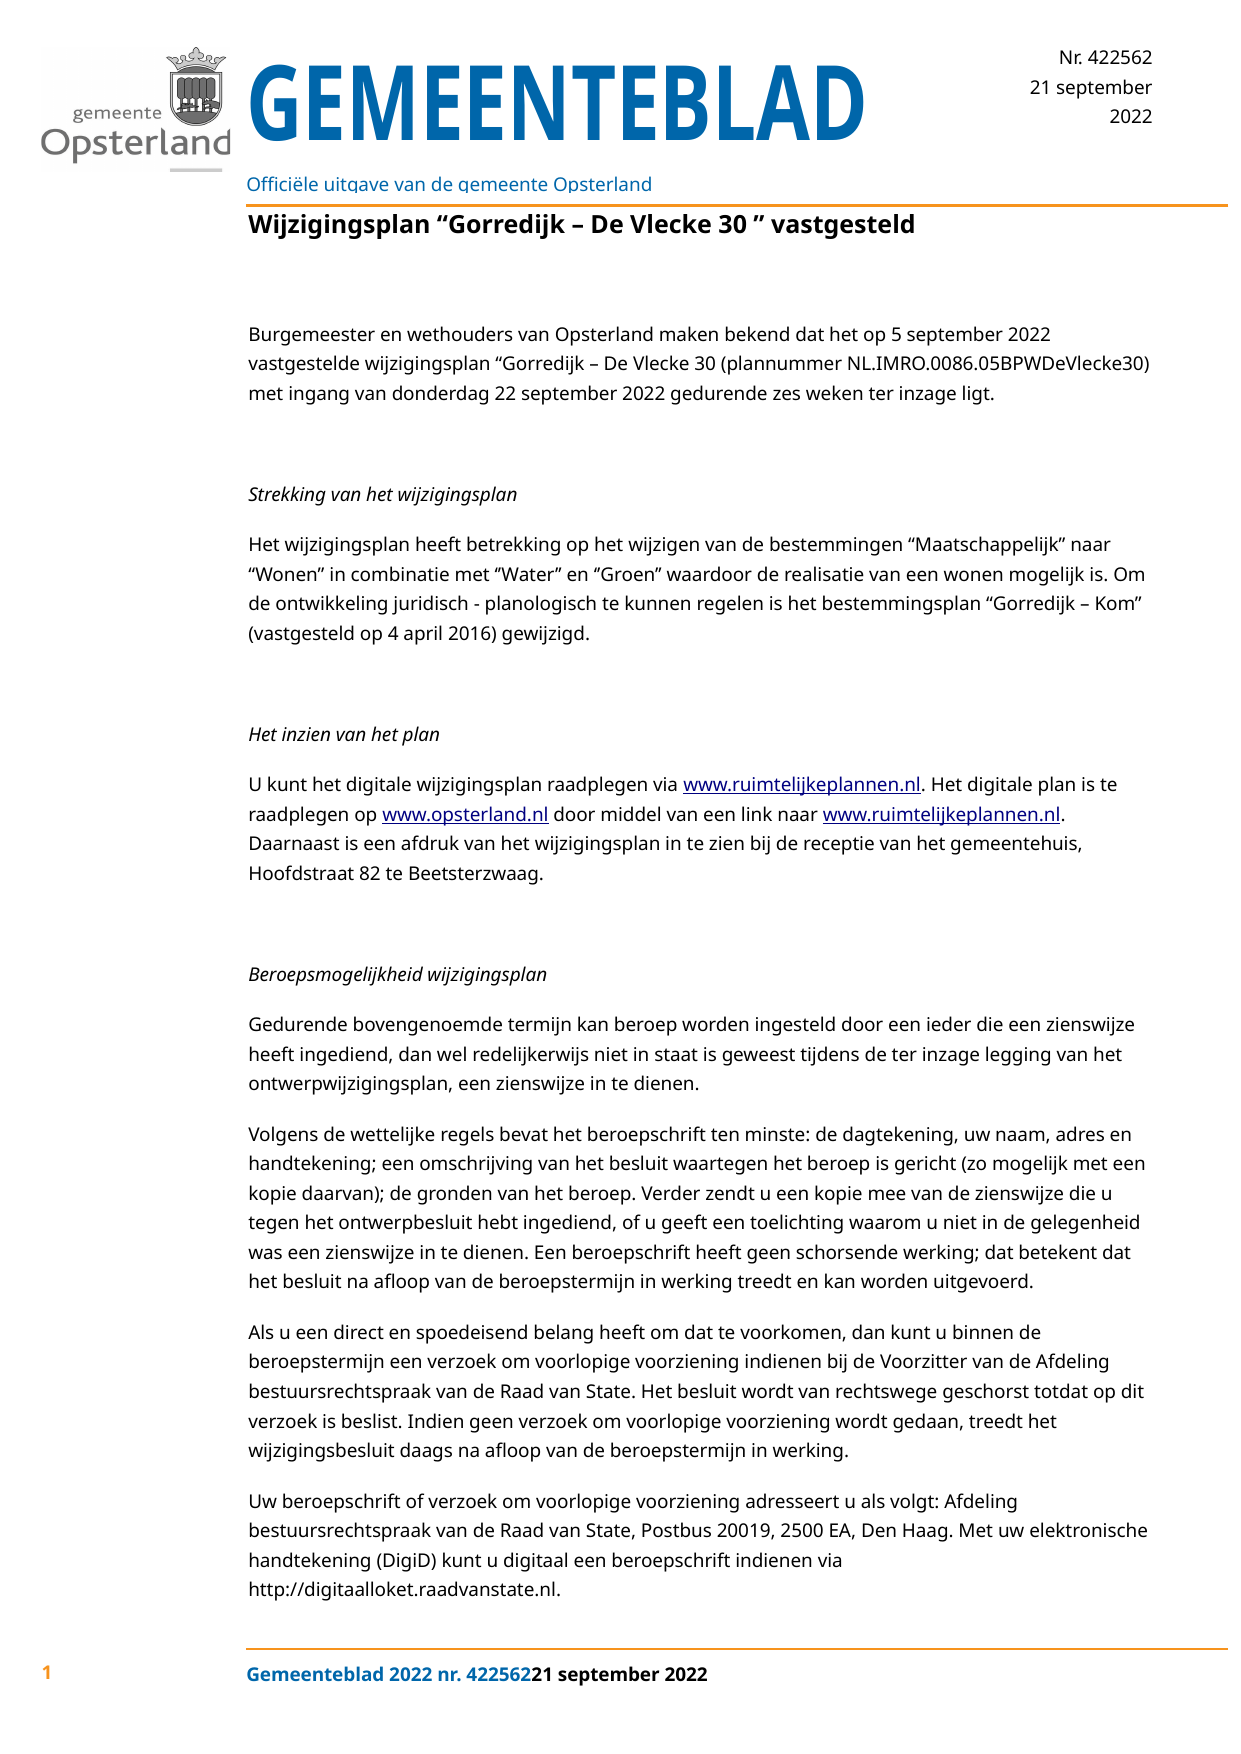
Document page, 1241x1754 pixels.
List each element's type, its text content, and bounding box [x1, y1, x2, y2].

text Het wijzigingsplan heeft betrekking op het wijzigen van de bestemmingen “Maatschappelijk” naar “Wonen” in combinatie met ‘’Water’’ en ‘’Groen’’ waardoor de realisatie van een wonen mogelijk is. Om de ontwikkeling juridisch - planologisch te kunnen regelen is het bestemmingsplan “Gorredijk – Kom” (vastgesteld op 4 april 2016) gewijzigd. [248, 531, 1152, 646]
text Wijzigingsplan “Gorredijk – De Vlecke 30 ” vastgesteld [248, 207, 1152, 241]
text Uw beroepschrift of verzoek om voorlopige voorziening adresseert u als volgt: Afdeling bestuursrechtspraak van de Raad van State, Postbus 20019, 2500 EA, Den Haag. Met uw elektronische handtekening (DigiD) kunt u digitaal een beroepschrift indienen via http://digitaalloket.raadvanstate.nl. [248, 1488, 1152, 1602]
text Als u een direct en spoedeisend belang heeft om dat te voorkomen, dan kunt u binnen de beroepstermijn een verzoek om voorlopige voorziening indienen bij de Voorzitter van de Afdeling bestuursrechtspraak van de Raad van State. Het besluit wordt van rechtswege geschorst totdat op dit verzoek is beslist. Indien geen verzoek om voorlopige voorziening wordt gedaan, treedt het wijzigingsbesluit daags na afloop van de beroepstermijn in werking. [248, 1319, 1152, 1463]
text Volgens de wettelijke regels bevat het beroepschrift ten minste: de dagtekening, uw naam, adres en handtekening; een omschrijving van het besluit waartegen het beroep is gericht (zo mogelijk met een kopie daarvan); de gronden van het beroep. Verder zendt u een kopie mee van de zienswijze die u tegen het ontwerpbesluit hebt ingediend, of u geeft een toelichting waarom u niet in de gelegenheid was een zienswijze in te dienen. Een beroepschrift heeft geen schorsende werking; dat betekent dat het besluit na afloop van de beroepstermijn in werking treedt en kan worden uitgevoerd. [248, 1121, 1152, 1294]
text Beroepsmogelijkheid wijzigingsplan [248, 961, 1152, 986]
picture [41, 47, 231, 172]
text Gedurende bovengenoemde termijn kan beroep worden ingesteld door een ieder die een zienswijze heeft ingediend, dan wel redelijkerwijs niet in staat is geweest tijdens de ter inzage legging van het ontwerpwijzigingsplan, een zienswijze in te dienen. [248, 1011, 1152, 1096]
text U kunt het digitale wijzigingsplan raadplegen via www.ruimtelijkeplannen.nl. Het digitale plan is te raadplegen op www.opsterland.nl door middel van een link naar www.ruimtelijkeplannen.nl. Daarnaast is een afdruk van het wijzigingsplan in te zien bij de receptie van het gemeentehuis, Hoofdstraat 82 te Beetsterzwaag. [248, 771, 1152, 886]
text Burgemeester en wethouders van Opsterland maken bekend dat het op 5 september 2022 vastgestelde wijzigingsplan “Gorredijk – De Vlecke 30 (plannummer NL.IMRO.0086.05BPWDeVlecke30) met ingang van donderdag 22 september 2022 gedurende zes weken ter inzage ligt. [248, 321, 1152, 406]
text Strekking van het wijzigingsplan [248, 481, 1152, 506]
text Het inzien van het plan [248, 721, 1152, 746]
